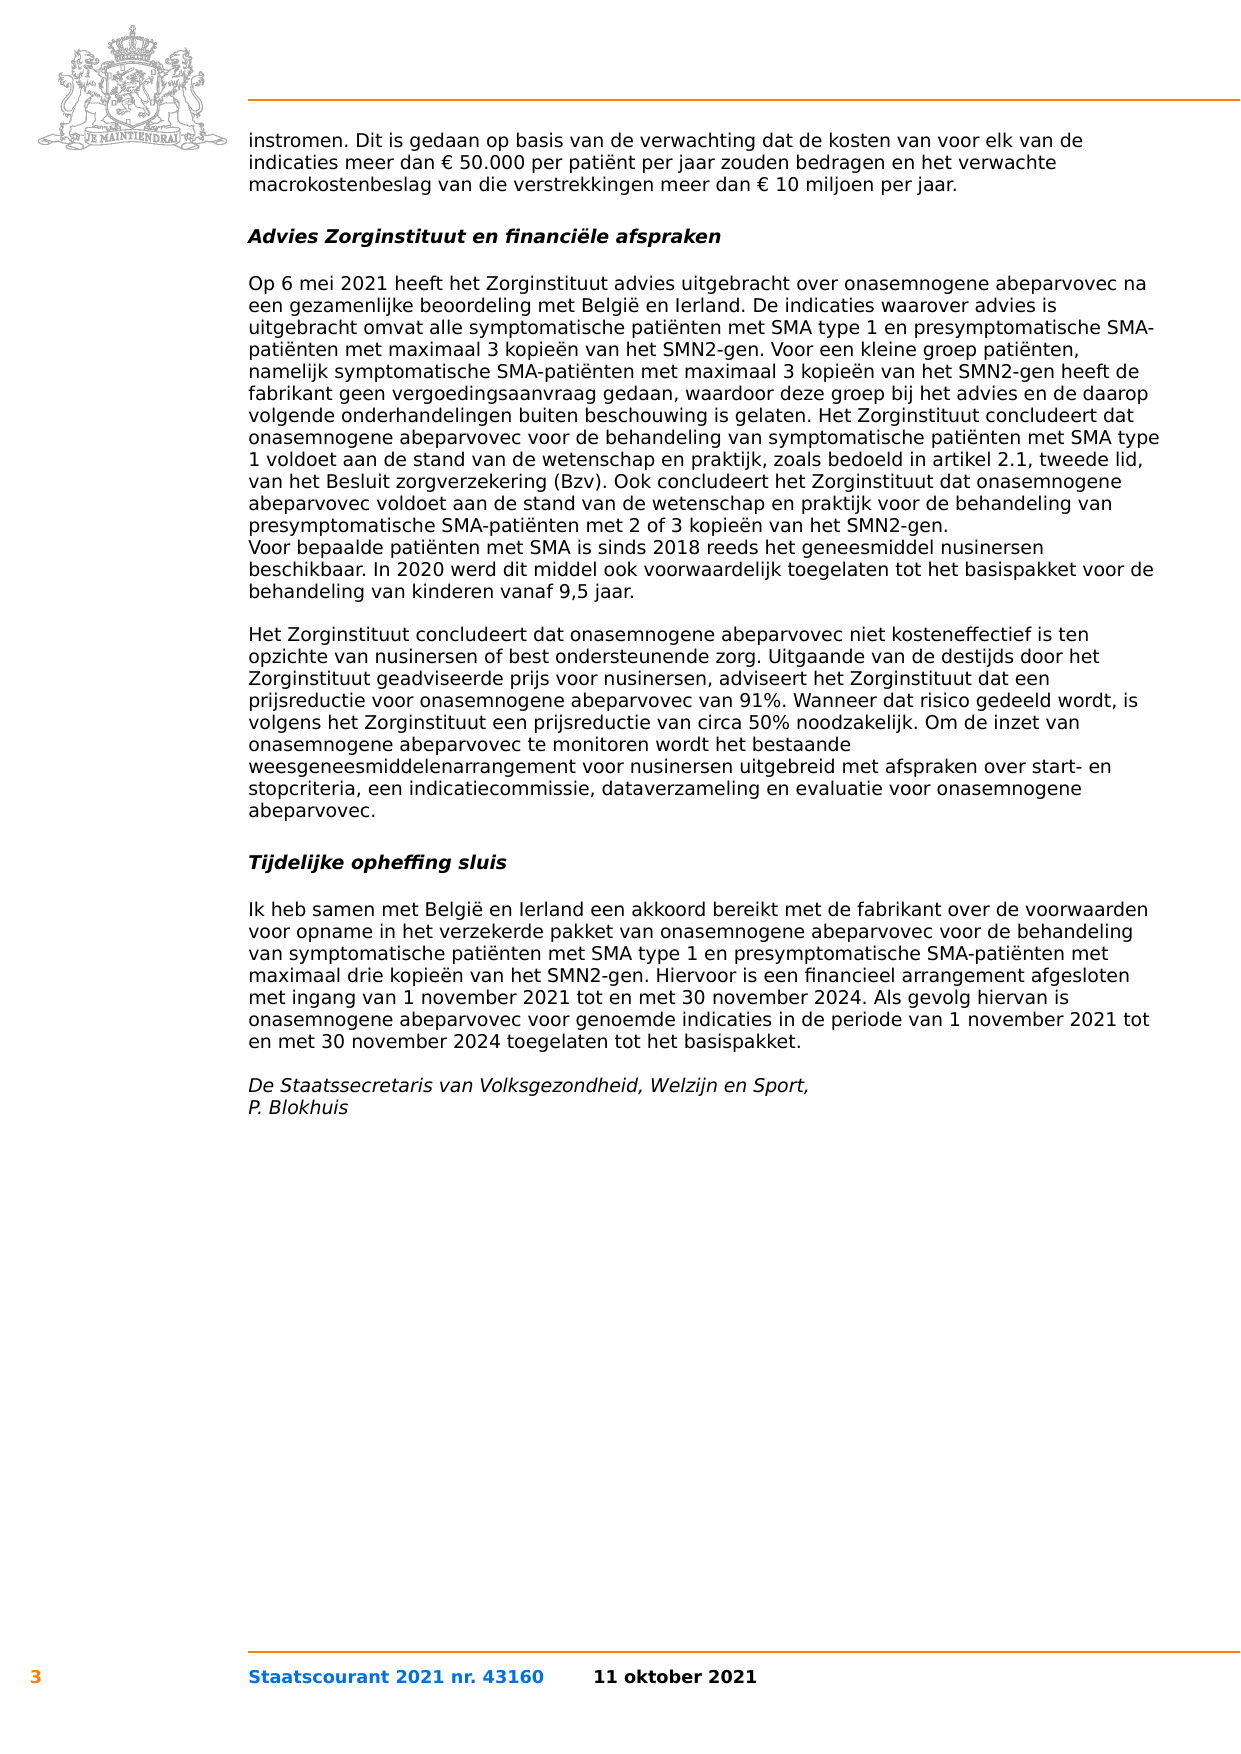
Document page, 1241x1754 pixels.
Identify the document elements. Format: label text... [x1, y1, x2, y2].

text Voor bepaalde patiënten met SMA is sinds 2018 reeds het geneesmiddel nusinersen beschikbaar. In 2020 werd dit middel ook voorwaardelijk toegelaten tot het basispakket voor de behandeling van kinderen vanaf 9,5 jaar. [248, 537, 1163, 602]
picture [38, 25, 227, 150]
text Op 6 mei 2021 heeft het Zorginstituut advies uitgebracht over onasemnogene abeparvovec na een gezamenlijke beoordeling met België en Ierland. De indicaties waarover advies is uitgebracht omvat alle symptomatische patiënten met SMA type 1 en presymptomatische SMA-patiënten met maximaal 3 kopieën van het SMN2-gen. Voor een kleine groep patiënten, namelijk symptomatische SMA-patiënten met maximaal 3 kopieën van het SMN2-gen heeft de fabrikant geen vergoedingsaanvraag gedaan, waardoor deze groep bij het advies en de daarop volgende onderhandelingen buiten beschouwing is gelaten. Het Zorginstituut concludeert dat onasemnogene abeparvovec voor de behandeling van symptomatische patiënten met SMA type 1 voldoet aan de stand van de wetenschap en praktijk, zoals bedoeld in artikel 2.1, tweede lid, van het Besluit zorgverzekering (Bzv). Ook concludeert het Zorginstituut dat onasemnogene abeparvovec voldoet aan de stand van de wetenschap en praktijk voor de behandeling van presymptomatische SMA-patiënten met 2 of 3 kopieën van het SMN2-gen. [248, 273, 1163, 537]
subtitle Advies Zorginstituut en financiële afspraken [248, 226, 1163, 248]
text Ik heb samen met België en Ierland een akkoord bereikt met de fabrikant over de voorwaarden voor opname in het verzekerde pakket van onasemnogene abeparvovec voor de behandeling van symptomatische patiënten met SMA type 1 en presymptomatische SMA-patiënten met maximaal drie kopieën van het SMN2-gen. Hiervoor is een financieel arrangement afgesloten met ingang van 1 november 2021 tot en met 30 november 2024. Als gevolg hiervan is onasemnogene abeparvovec voor genoemde indicaties in de periode van 1 november 2021 tot en met 30 november 2024 toegelaten tot het basispakket. [248, 899, 1163, 1053]
text Het Zorginstituut concludeert dat onasemnogene abeparvovec niet kosteneffectief is ten opzichte van nusinersen of best ondersteunende zorg. Uitgaande van de destijds door het Zorginstituut geadviseerde prijs voor nusinersen, adviseert het Zorginstituut dat een prijsreductie voor onasemnogene abeparvovec van 91%. Wanneer dat risico gedeeld wordt, is volgens het Zorginstituut een prijsreductie van circa 50% noodzakelijk. Om de inzet van onasemnogene abeparvovec te monitoren wordt het bestaande weesgeneesmiddelenarrangement voor nusinersen uitgebreid met afspraken over start- en stopcriteria, een indicatiecommissie, dataverzameling en evaluatie voor onasemnogene abeparvovec. [248, 624, 1163, 822]
subtitle Tijdelijke opheffing sluis [248, 852, 1163, 874]
text instromen. Dit is gedaan op basis van de verwachting dat de kosten van voor elk van de indicaties meer dan € 50.000 per patiënt per jaar zouden bedragen en het verwachte macrokostenbeslag van die verstrekkingen meer dan € 10 miljoen per jaar. [248, 130, 1163, 196]
text De Staatssecretaris van Volksgezondheid, Welzijn en Sport, P. Blokhuis [248, 1075, 1163, 1119]
